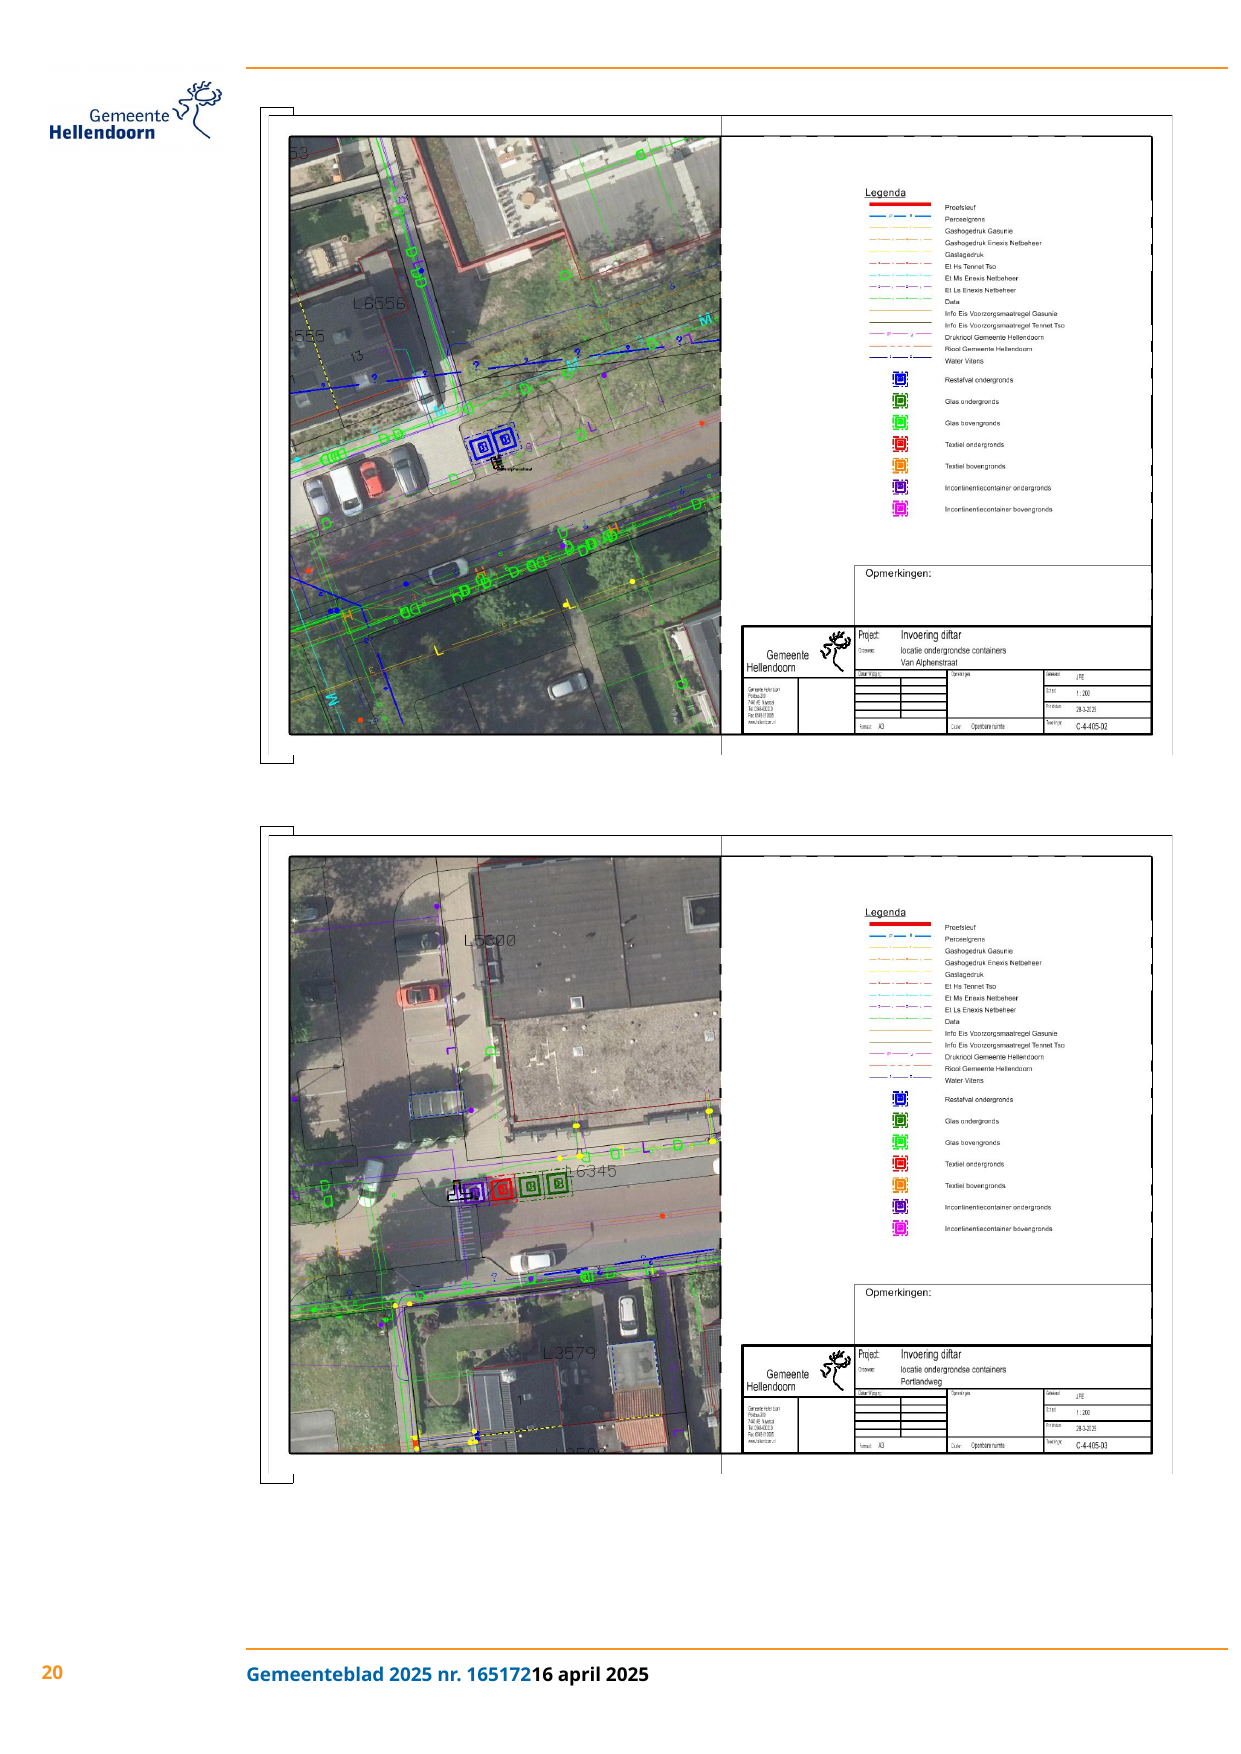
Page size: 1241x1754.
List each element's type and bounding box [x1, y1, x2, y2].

picture [41, 47, 231, 172]
picture [268, 115, 1173, 755]
picture [268, 835, 1173, 1474]
